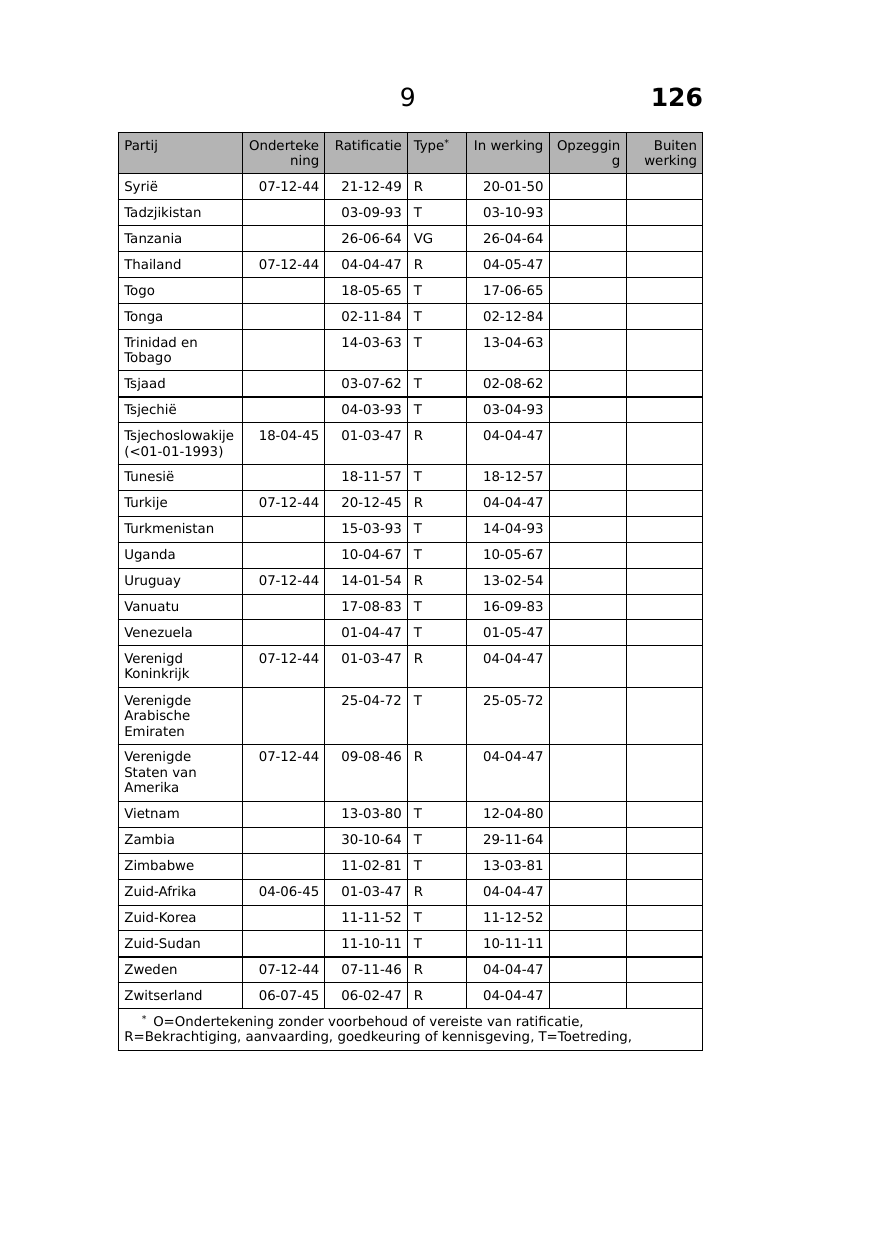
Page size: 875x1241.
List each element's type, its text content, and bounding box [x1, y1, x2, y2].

table_cell [627, 423, 702, 464]
table_cell T [408, 330, 466, 370]
table_cell 04-04-47 [467, 646, 549, 687]
table_cell Zwitserland [119, 983, 242, 1008]
table_cell [243, 595, 324, 619]
table_cell 04-04-47 [467, 880, 549, 904]
table_cell Uruguay [119, 569, 242, 593]
table_cell [627, 983, 702, 1008]
table_cell 03-07-62 [325, 371, 407, 396]
table_cell 17-08-83 [325, 595, 407, 619]
table_cell Zuid-Sudan [119, 931, 242, 956]
table_cell [550, 252, 626, 277]
table_cell 25-05-72 [467, 688, 549, 744]
table_cell [627, 931, 702, 956]
table_cell [627, 278, 702, 303]
table_cell R [408, 880, 466, 904]
table_cell [243, 802, 324, 827]
table_cell [627, 491, 702, 516]
table_cell [627, 465, 702, 490]
table_cell 04-04-47 [325, 252, 407, 277]
table_cell [627, 906, 702, 930]
table_cell 07-12-44 [243, 252, 324, 277]
table_cell 01-04-47 [325, 620, 407, 645]
table_cell 20-01-50 [467, 174, 549, 199]
table_cell 30-10-64 [325, 828, 407, 853]
table_cell [550, 465, 626, 490]
table_header Ondertekening [243, 133, 324, 173]
table_cell 04-04-47 [467, 491, 549, 516]
table_cell [550, 958, 626, 982]
table_cell 14-01-54 [325, 569, 407, 593]
table_cell [550, 569, 626, 593]
table_cell 26-06-64 [325, 226, 407, 251]
table_cell 04-04-47 [467, 745, 549, 801]
table_cell 09-08-46 [325, 745, 407, 801]
table_cell 13-04-63 [467, 330, 549, 370]
table_cell [550, 620, 626, 645]
table_cell T [408, 802, 466, 827]
table_cell [550, 880, 626, 904]
table_cell R [408, 958, 466, 982]
table_cell 07-12-44 [243, 174, 324, 199]
table_cell 17-06-65 [467, 278, 549, 303]
table_cell [627, 880, 702, 904]
table_cell 01-03-47 [325, 423, 407, 464]
table_cell * O=Ondertekening zonder voorbehoud of vereiste van ratificatie, R=Bekrachtiging, aanvaarding, goedkeuring of kennisgeving, T=Toetreding, [119, 1009, 702, 1050]
table_cell 12-04-80 [467, 802, 549, 827]
table_cell R [408, 252, 466, 277]
table_cell T [408, 828, 466, 853]
table_cell [627, 688, 702, 744]
table_cell 14-03-63 [325, 330, 407, 370]
table_cell [627, 854, 702, 878]
table_cell 10-04-67 [325, 543, 407, 567]
table_cell [627, 543, 702, 567]
table_cell 04-03-93 [325, 398, 407, 422]
table_cell T [408, 906, 466, 930]
table_cell 20-12-45 [325, 491, 407, 516]
table_cell 13-03-81 [467, 854, 549, 878]
table_cell Zimbabwe [119, 854, 242, 878]
table_cell 07-11-46 [325, 958, 407, 982]
table_cell R [408, 174, 466, 199]
table_cell [627, 174, 702, 199]
table_cell [550, 854, 626, 878]
table_header Buiten werking [627, 133, 702, 173]
table_cell [550, 802, 626, 827]
table_cell [627, 745, 702, 801]
table_cell Zuid-Afrika [119, 880, 242, 904]
table_cell T [408, 465, 466, 490]
table_cell 01-03-47 [325, 880, 407, 904]
table_cell Tonga [119, 304, 242, 329]
table_cell 02-11-84 [325, 304, 407, 329]
table_cell [243, 226, 324, 251]
table_cell 11-10-11 [325, 931, 407, 956]
table_cell 04-06-45 [243, 880, 324, 904]
table_cell 01-05-47 [467, 620, 549, 645]
table_cell 10-05-67 [467, 543, 549, 567]
table_cell 04-05-47 [467, 252, 549, 277]
table_cell [243, 906, 324, 930]
table_cell [243, 200, 324, 225]
table_cell 07-12-44 [243, 958, 324, 982]
table_cell R [408, 745, 466, 801]
table_cell Verenigde Staten van Amerika [119, 745, 242, 801]
table_cell Turkije [119, 491, 242, 516]
table_cell T [408, 595, 466, 619]
table_cell 14-04-93 [467, 517, 549, 542]
table_cell [627, 828, 702, 853]
table_cell [627, 330, 702, 370]
table_cell 13-03-80 [325, 802, 407, 827]
table_cell [550, 646, 626, 687]
table_cell [627, 620, 702, 645]
table_cell 04-04-47 [467, 983, 549, 1008]
table_cell 07-12-44 [243, 745, 324, 801]
table_cell [243, 828, 324, 853]
table_cell [243, 543, 324, 567]
table_cell [243, 688, 324, 744]
table_cell Tsjaad [119, 371, 242, 396]
table_cell T [408, 620, 466, 645]
table_cell T [408, 371, 466, 396]
table_cell [627, 398, 702, 422]
table_cell 03-09-93 [325, 200, 407, 225]
table_cell Verenigd Koninkrijk [119, 646, 242, 687]
table_cell Thailand [119, 252, 242, 277]
table_cell [243, 620, 324, 645]
table_cell 04-04-47 [467, 423, 549, 464]
table_cell Tsjechië [119, 398, 242, 422]
table_cell [627, 252, 702, 277]
table_cell [627, 517, 702, 542]
table_cell [627, 569, 702, 593]
table_cell [243, 517, 324, 542]
table_cell 07-12-44 [243, 491, 324, 516]
table_cell [243, 278, 324, 303]
table_cell 06-02-47 [325, 983, 407, 1008]
table_cell 18-12-57 [467, 465, 549, 490]
table_cell T [408, 688, 466, 744]
table_cell [243, 854, 324, 878]
table_cell 07-12-44 [243, 646, 324, 687]
table_cell 10-11-11 [467, 931, 549, 956]
table_cell Zambia [119, 828, 242, 853]
table_cell 11-11-52 [325, 906, 407, 930]
table_cell R [408, 646, 466, 687]
table_cell Tunesië [119, 465, 242, 490]
table_cell [550, 931, 626, 956]
table_header In werking [467, 133, 549, 173]
table_header Opzegging [550, 133, 626, 173]
table_cell 02-08-62 [467, 371, 549, 396]
table_cell [243, 398, 324, 422]
table_cell [550, 304, 626, 329]
table_cell [627, 304, 702, 329]
table_cell [243, 931, 324, 956]
table_cell Tadzjikistan [119, 200, 242, 225]
table_cell [627, 371, 702, 396]
table_cell Uganda [119, 543, 242, 567]
table_cell [627, 646, 702, 687]
table_cell [550, 983, 626, 1008]
table_cell R [408, 491, 466, 516]
table_cell [550, 906, 626, 930]
table_cell [550, 398, 626, 422]
table_cell 01-03-47 [325, 646, 407, 687]
table_cell Zweden [119, 958, 242, 982]
table_cell [550, 491, 626, 516]
table_cell [550, 278, 626, 303]
table_cell [550, 688, 626, 744]
table_cell [550, 174, 626, 199]
table_cell 16-09-83 [467, 595, 549, 619]
table_cell [550, 371, 626, 396]
table_cell Togo [119, 278, 242, 303]
table_cell [627, 226, 702, 251]
table_cell 02-12-84 [467, 304, 549, 329]
table_cell Verenigde Arabische Emiraten [119, 688, 242, 744]
table_cell [550, 226, 626, 251]
table_cell T [408, 543, 466, 567]
table_cell [550, 595, 626, 619]
table_cell 25-04-72 [325, 688, 407, 744]
table_cell [627, 595, 702, 619]
table_cell [243, 304, 324, 329]
table_cell 03-10-93 [467, 200, 549, 225]
table_cell [627, 802, 702, 827]
table_cell T [408, 854, 466, 878]
table_cell [550, 517, 626, 542]
table_cell [550, 423, 626, 464]
table_cell 03-04-93 [467, 398, 549, 422]
table_cell T [408, 200, 466, 225]
table_cell [243, 465, 324, 490]
table_cell [550, 543, 626, 567]
table_cell Vietnam [119, 802, 242, 827]
table_cell [550, 745, 626, 801]
table_cell T [408, 304, 466, 329]
table_header Type* [408, 133, 466, 173]
table_cell [243, 330, 324, 370]
table_header Partij [119, 133, 242, 173]
table_cell R [408, 569, 466, 593]
table_cell 18-11-57 [325, 465, 407, 490]
table_cell Zuid-Korea [119, 906, 242, 930]
table_header Ratificatie [325, 133, 407, 173]
table_cell Vanuatu [119, 595, 242, 619]
table_cell 21-12-49 [325, 174, 407, 199]
table_cell Trinidad en Tobago [119, 330, 242, 370]
table_cell VG [408, 226, 466, 251]
table_cell 26-04-64 [467, 226, 549, 251]
table_cell 07-12-44 [243, 569, 324, 593]
table_cell [627, 200, 702, 225]
table_cell [627, 958, 702, 982]
table_cell Tsjechoslowakije (<01-01-1993) [119, 423, 242, 464]
table_cell 15-03-93 [325, 517, 407, 542]
table_cell T [408, 398, 466, 422]
table_cell 11-12-52 [467, 906, 549, 930]
table_cell 18-04-45 [243, 423, 324, 464]
table_cell 29-11-64 [467, 828, 549, 853]
table_cell [243, 371, 324, 396]
table_cell 06-07-45 [243, 983, 324, 1008]
table_cell T [408, 517, 466, 542]
table_cell 11-02-81 [325, 854, 407, 878]
table_cell [550, 828, 626, 853]
table_cell R [408, 423, 466, 464]
table_cell [550, 330, 626, 370]
table_cell T [408, 931, 466, 956]
table_cell 18-05-65 [325, 278, 407, 303]
table_cell Turkmenistan [119, 517, 242, 542]
table_cell R [408, 983, 466, 1008]
table_cell 13-02-54 [467, 569, 549, 593]
table_cell Tanzania [119, 226, 242, 251]
table_cell T [408, 278, 466, 303]
table_cell [550, 200, 626, 225]
table_cell Venezuela [119, 620, 242, 645]
table_cell 04-04-47 [467, 958, 549, 982]
table_cell Syrië [119, 174, 242, 199]
